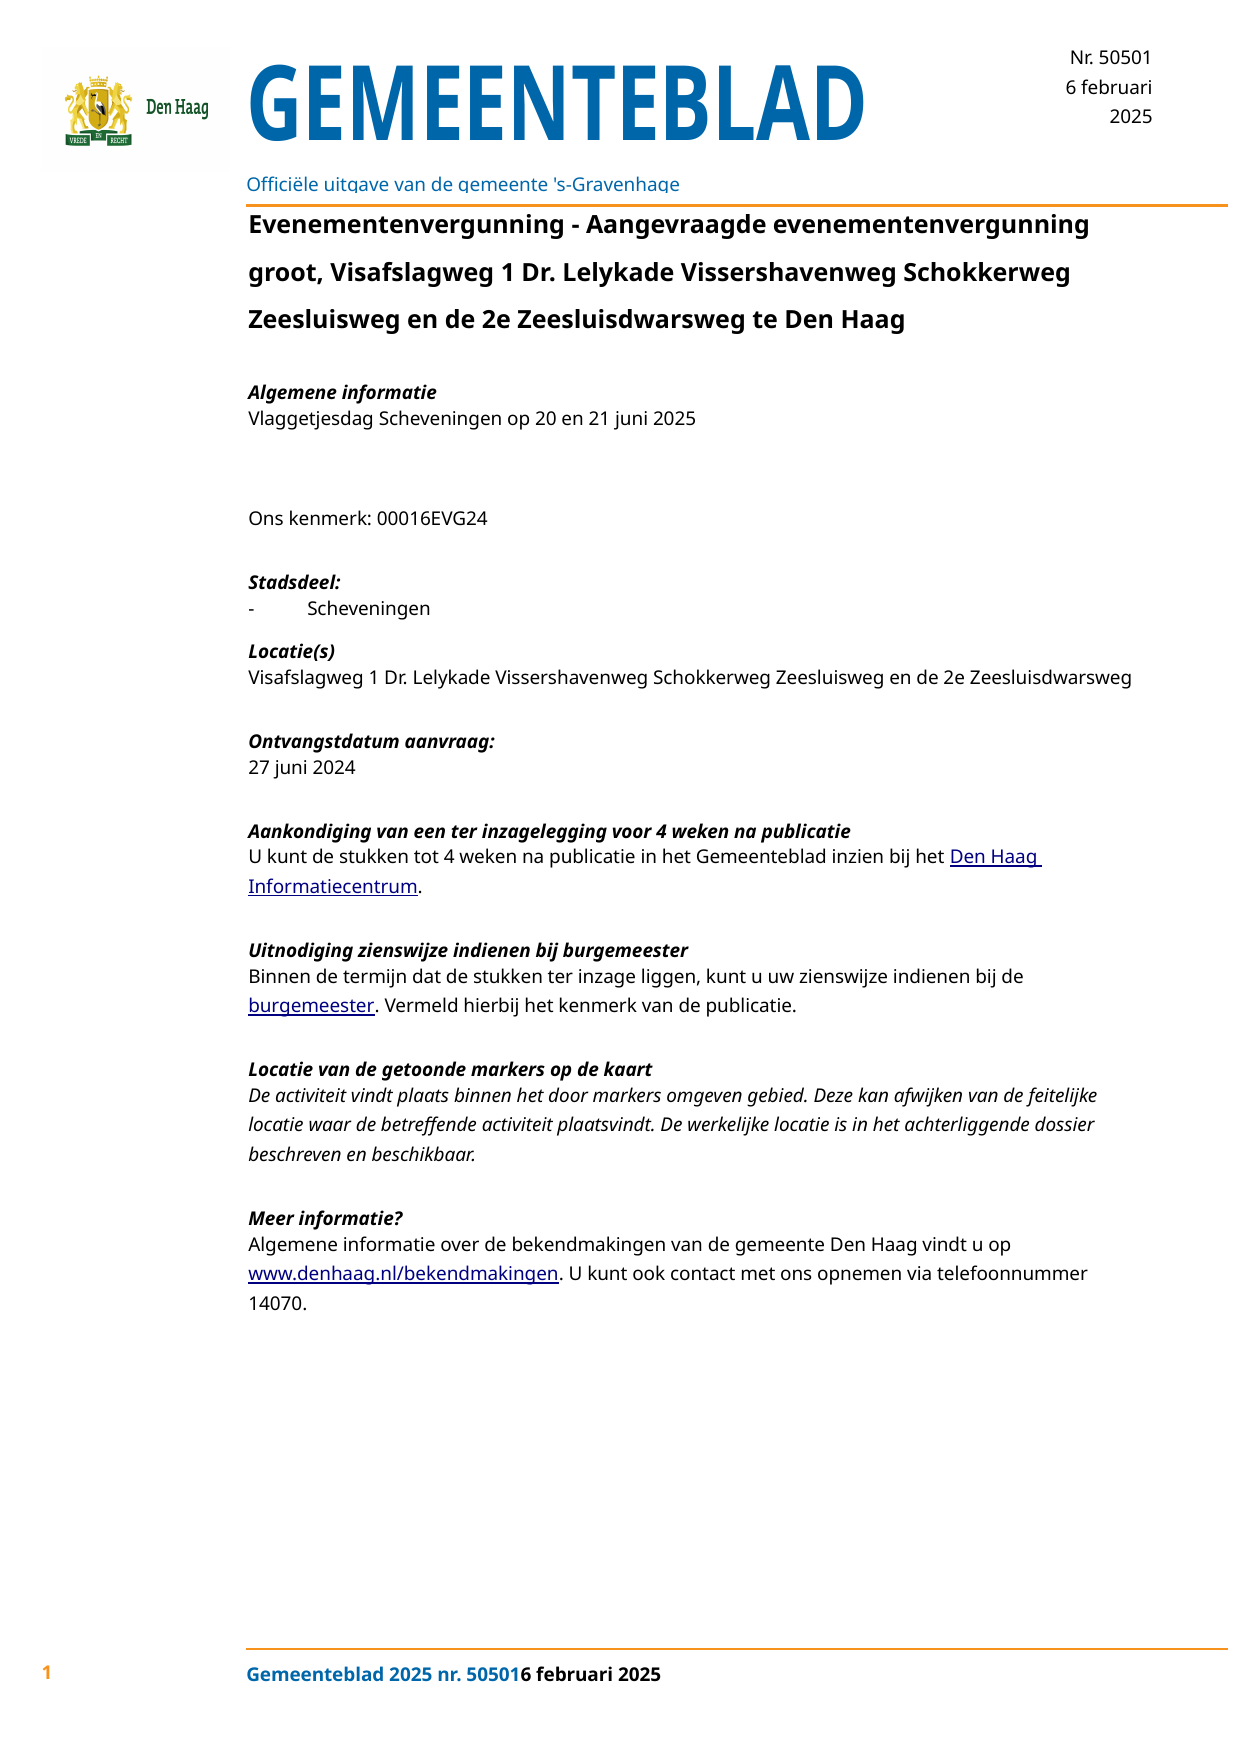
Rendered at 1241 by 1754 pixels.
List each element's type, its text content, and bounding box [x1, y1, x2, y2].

text U kunt de stukken tot 4 weken na publicatie in het Gemeenteblad inzien bij het Den Haag Informatiecentrum. [248, 843, 1152, 899]
text Locatie(s) [248, 638, 1152, 664]
text Visafslagweg 1 Dr. Lelykade Vissershavenweg Schokkerweg Zeesluisweg en de 2e Zeesluisdwarsweg [248, 664, 1152, 690]
text Algemene informatie [248, 379, 1152, 405]
text 27 juni 2024 [248, 754, 1152, 779]
text De activiteit vindt plaats binnen het door markers omgeven gebied. Deze kan afwijken van de feitelijke locatie waar de betreffende activiteit plaatsvindt. De werkelijke locatie is in het achterliggende dossier beschreven en beschikbaar. [248, 1082, 1152, 1167]
text Stadsdeel: [248, 569, 1152, 595]
text Ontvangstdatum aanvraag: [248, 728, 1152, 754]
text Evenementenvergunning - Aangevraagde evenementenvergunning groot, Visafslagweg 1 Dr. Lelykade Vissershavenweg Schokkerweg Zeesluisweg en de 2e Zeesluisdwarsweg te Den Haag [248, 207, 1152, 336]
text Meer informatie? [248, 1205, 1152, 1231]
text Algemene informatie over de bekendmakingen van de gemeente Den Haag vindt u op www.denhaag.nl/bekendmakingen. U kunt ook contact met ons opnemen via telefoonnummer 14070. [248, 1231, 1152, 1316]
text Vlaggetjesdag Scheveningen op 20 en 21 juni 2025 [248, 405, 1152, 431]
text Binnen de termijn dat de stukken ter inzage liggen, kunt u uw zienswijze indienen bij de burgemeester. Vermeld hierbij het kenmerk van de publicatie. [248, 963, 1152, 1018]
list Scheveningen [248, 595, 1152, 621]
text Locatie van de getoonde markers op de kaart [248, 1056, 1152, 1082]
text Ons kenmerk: 00016EVG24 [248, 506, 1152, 531]
text Uitnodiging zienswijze indienen bij burgemeester [248, 937, 1152, 963]
picture [41, 47, 231, 172]
text Aankondiging van een ter inzagelegging voor 4 weken na publicatie [248, 818, 1152, 843]
